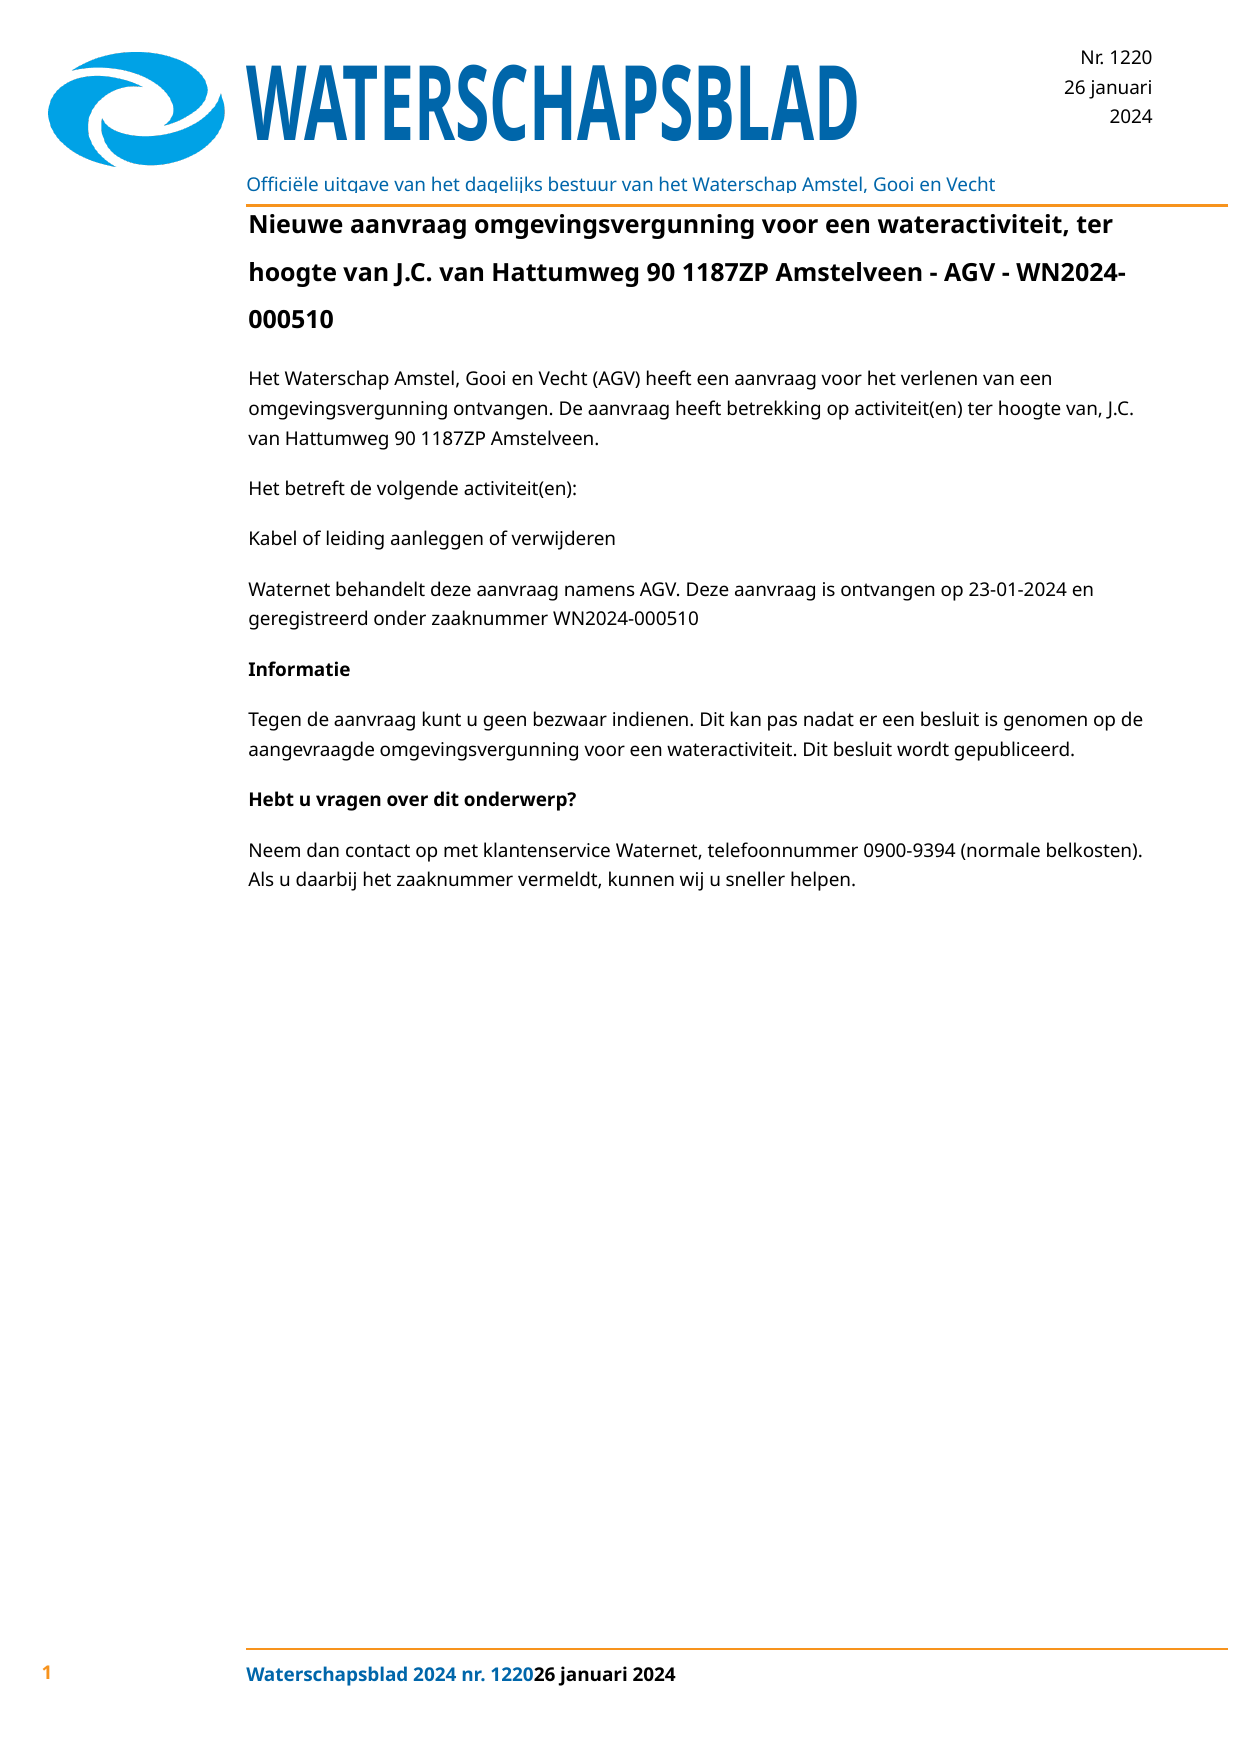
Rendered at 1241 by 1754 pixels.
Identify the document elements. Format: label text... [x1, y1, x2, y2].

text Waternet behandelt deze aanvraag namens AGV. Deze aanvraag is ontvangen op 23-01-2024 en geregistreerd onder zaaknummer WN2024-000510 [248, 576, 1152, 631]
picture [41, 47, 231, 172]
text Het betreft de volgende activiteit(en): [248, 475, 1152, 501]
text Het Waterschap Amstel, Gooi en Vecht (AGV) heeft een aanvraag voor het verlenen van een omgevingsvergunning ontvangen. De aanvraag heeft betrekking op activiteit(en) ter hoogte van, J.C. van Hattumweg 90 1187ZP Amstelveen. [248, 366, 1152, 450]
text Informatie [248, 656, 1152, 682]
text Neem dan contact op met klantenservice Waternet, telefoonnummer 0900-9394 (normale belkosten). Als u daarbij het zaaknummer vermeldt, kunnen wij u sneller helpen. [248, 837, 1152, 892]
text Hebt u vragen over dit onderwerp? [248, 786, 1152, 812]
text Kabel of leiding aanleggen of verwijderen [248, 526, 1152, 551]
text Tegen de aanvraag kunt u geen bezwaar indienen. Dit kan pas nadat er een besluit is genomen op de aangevraagde omgevingsvergunning voor een wateractiviteit. Dit besluit wordt gepubliceerd. [248, 706, 1152, 762]
text Nieuwe aanvraag omgevingsvergunning voor een wateractiviteit, ter hoogte van J.C. van Hattumweg 90 1187ZP Amstelveen - AGV - WN2024-000510 [248, 207, 1152, 336]
